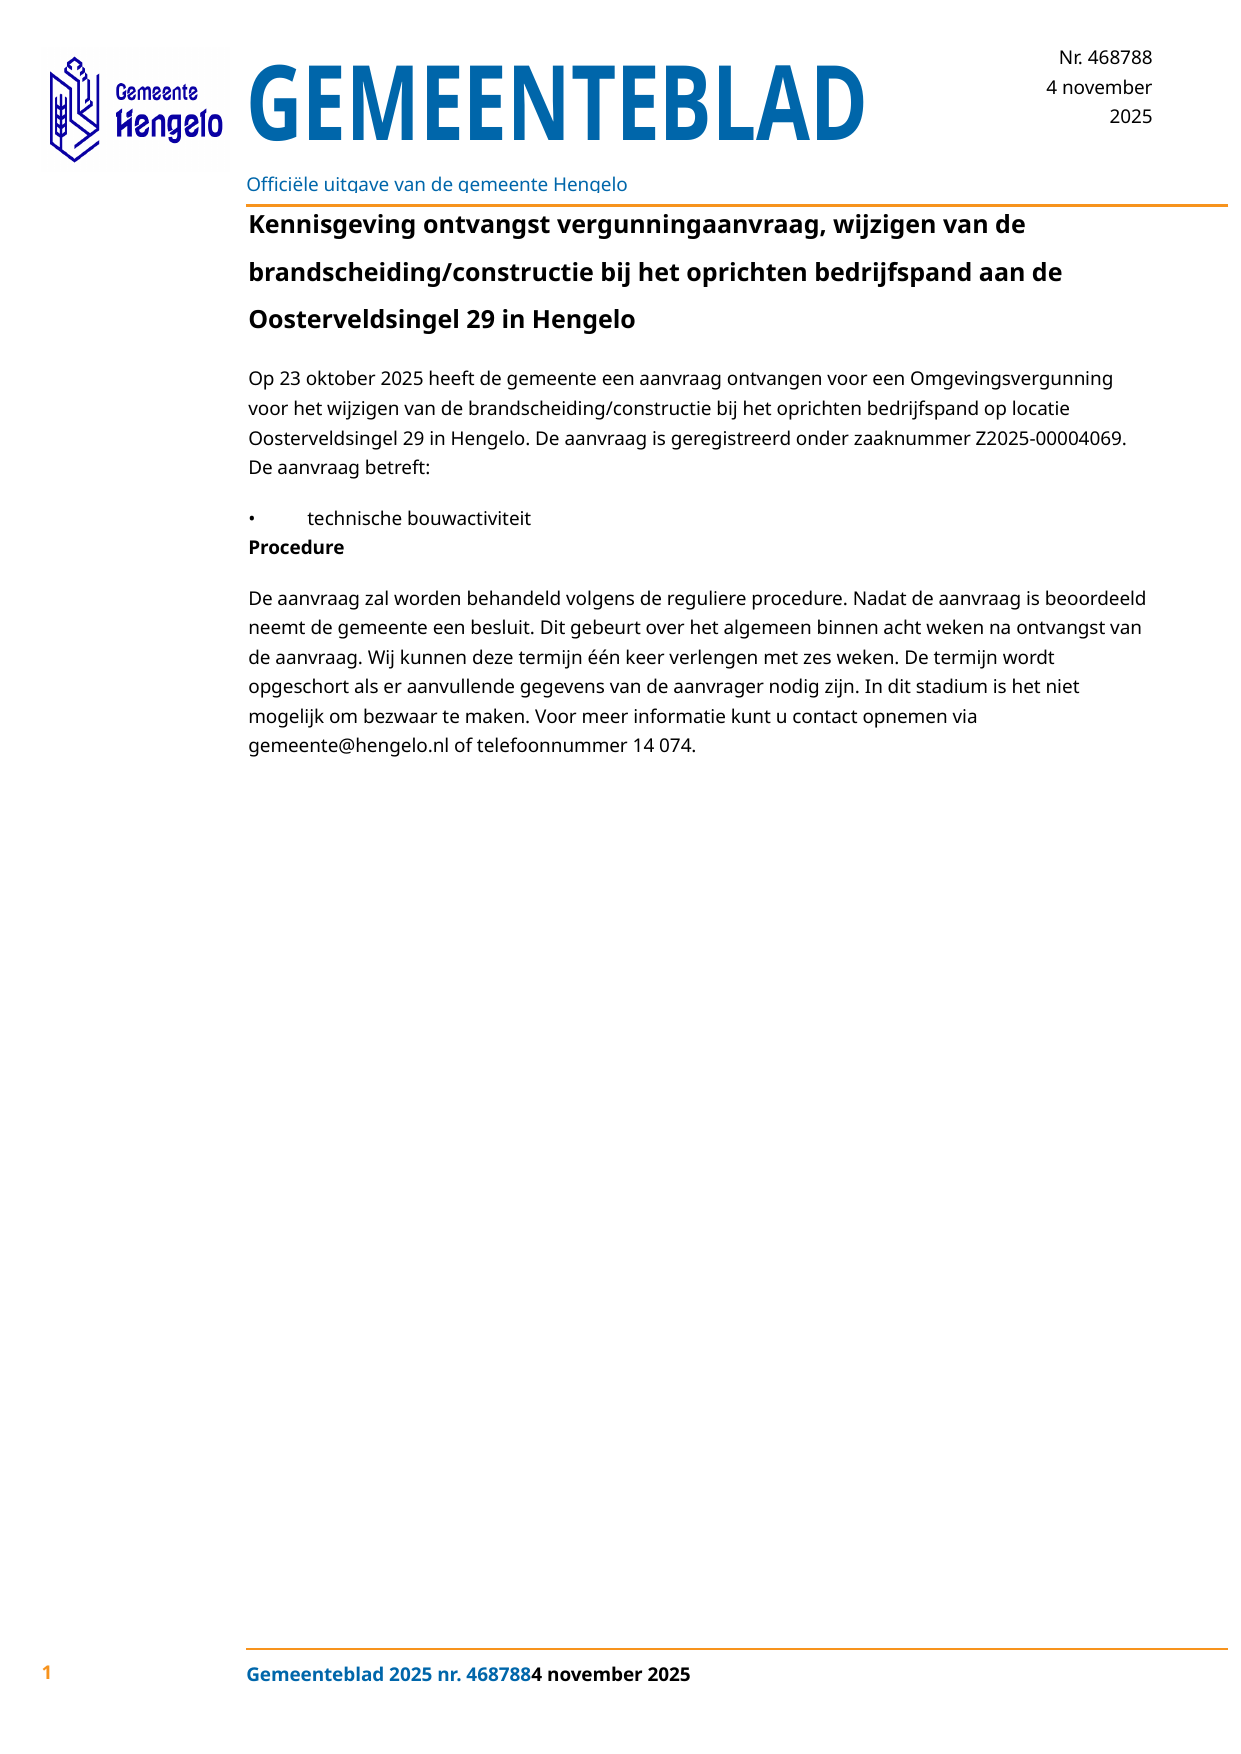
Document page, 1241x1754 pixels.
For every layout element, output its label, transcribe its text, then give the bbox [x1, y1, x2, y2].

list technische bouwactiviteit [248, 505, 1152, 530]
text Procedure [248, 534, 1152, 560]
text Op 23 oktober 2025 heeft de gemeente een aanvraag ontvangen voor een Omgevingsvergunning voor het wijzigen van de brandscheiding/constructie bij het oprichten bedrijfspand op locatie Oosterveldsingel 29 in Hengelo. De aanvraag is geregistreerd onder zaaknummer Z2025-00004069. De aanvraag betreft: [248, 366, 1152, 480]
picture [41, 47, 231, 172]
text De aanvraag zal worden behandeld volgens de reguliere procedure. Nadat de aanvraag is beoordeeld neemt de gemeente een besluit. Dit gebeurt over het algemeen binnen acht weken na ontvangst van de aanvraag. Wij kunnen deze termijn één keer verlengen met zes weken. De termijn wordt opgeschort als er aanvullende gegevens van de aanvrager nodig zijn. In dit stadium is het niet mogelijk om bezwaar te maken. Voor meer informatie kunt u contact opnemen via gemeente@hengelo.nl of telefoonnummer 14 074. [248, 585, 1152, 758]
text Kennisgeving ontvangst vergunningaanvraag, wijzigen van de brandscheiding/constructie bij het oprichten bedrijfspand aan de Oosterveldsingel 29 in Hengelo [248, 207, 1152, 336]
